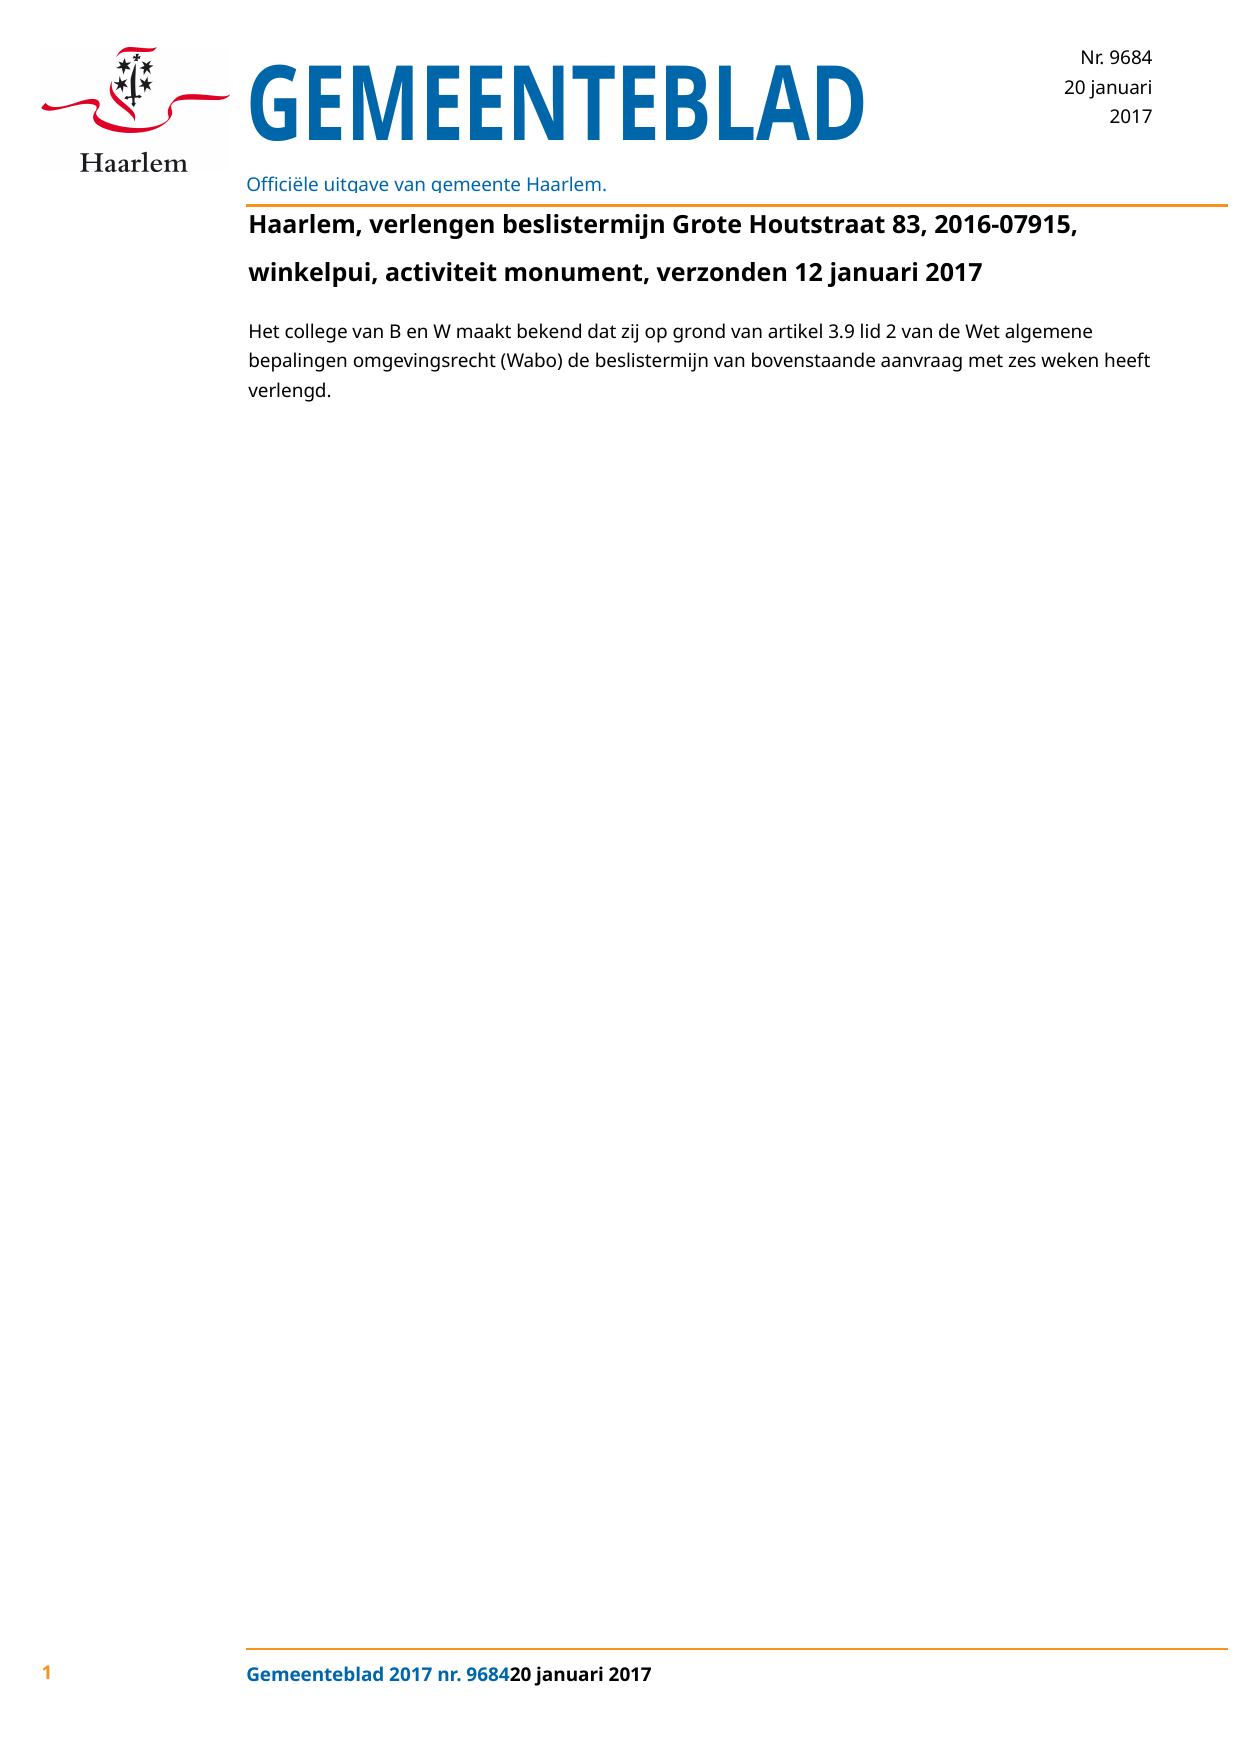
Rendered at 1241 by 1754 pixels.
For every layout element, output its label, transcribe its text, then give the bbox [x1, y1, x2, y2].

picture [41, 47, 231, 172]
text Haarlem, verlengen beslistermijn Grote Houtstraat 83, 2016-07915, winkelpui, activiteit monument, verzonden 12 januari 2017 [248, 207, 1152, 288]
text Het college van B en W maakt bekend dat zij op grond van artikel 3.9 lid 2 van de Wet algemene bepalingen omgevingsrecht (Wabo) de beslistermijn van bovenstaande aanvraag met zes weken heeft verlengd. [248, 318, 1152, 403]
